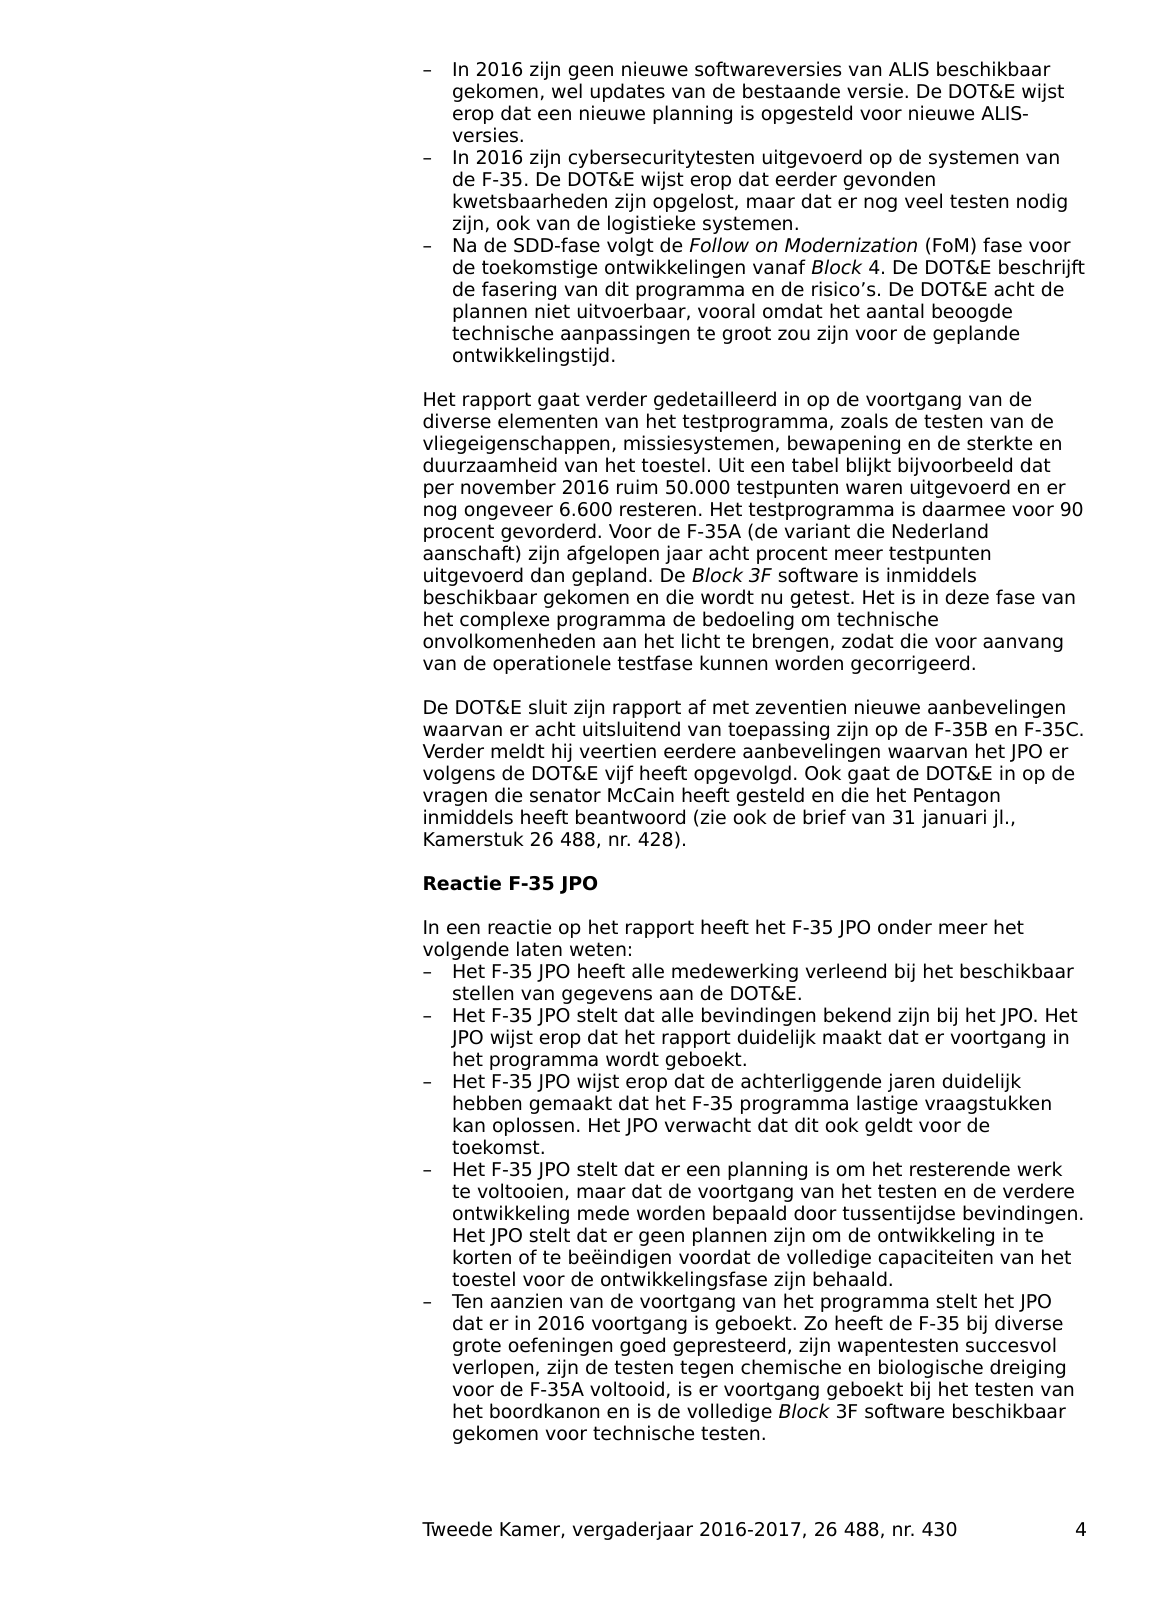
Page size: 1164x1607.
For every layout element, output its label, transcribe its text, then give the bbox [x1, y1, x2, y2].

text – In 2016 zijn geen nieuwe softwareversies van ALIS beschikbaar gekomen, wel updates van de bestaande versie. De DOT&E wijst erop dat een nieuwe planning is opgesteld voor nieuwe ALIS-versies. [422, 59, 1087, 147]
text – Het F-35 JPO stelt dat alle bevindingen bekend zijn bij het JPO. Het JPO wijst erop dat het rapport duidelijk maakt dat er voortgang in het programma wordt geboekt. [422, 1005, 1087, 1071]
text In een reactie op het rapport heeft het F-35 JPO onder meer het volgende laten weten: [422, 917, 1087, 961]
text – Na de SDD-fase volgt de Follow on Modernization (FoM) fase voor de toekomstige ontwikkelingen vanaf Block 4. De DOT&E beschrijft de fasering van dit programma en de risico’s. De DOT&E acht de plannen niet uitvoerbaar, vooral omdat het aantal beoogde technische aanpassingen te groot zou zijn voor de geplande ontwikkelingstijd. [422, 235, 1087, 367]
subtitle Reactie F-35 JPO [422, 873, 1087, 895]
text De DOT&E sluit zijn rapport af met zeventien nieuwe aanbevelingen waarvan er acht uitsluitend van toepassing zijn op de F-35B en F-35C. Verder meldt hij veertien eerdere aanbevelingen waarvan het JPO er volgens de DOT&E vijf heeft opgevolgd. Ook gaat de DOT&E in op de vragen die senator McCain heeft gesteld en die het Pentagon inmiddels heeft beantwoord (zie ook de brief van 31 januari jl., Kamerstuk 26 488, nr. 428). [422, 697, 1087, 851]
text – Het F-35 JPO wijst erop dat de achterliggende jaren duidelijk hebben gemaakt dat het F-35 programma lastige vraagstukken kan oplossen. Het JPO verwacht dat dit ook geldt voor de toekomst. [422, 1071, 1087, 1159]
text – In 2016 zijn cybersecuritytesten uitgevoerd op de systemen van de F-35. De DOT&E wijst erop dat eerder gevonden kwetsbaarheden zijn opgelost, maar dat er nog veel testen nodig zijn, ook van de logistieke systemen. [422, 147, 1087, 235]
text – Het F-35 JPO stelt dat er een planning is om het resterende werk te voltooien, maar dat de voortgang van het testen en de verdere ontwikkeling mede worden bepaald door tussentijdse bevindingen. Het JPO stelt dat er geen plannen zijn om de ontwikkeling in te korten of te beëindigen voordat de volledige capaciteiten van het toestel voor de ontwikkelingsfase zijn behaald. [422, 1159, 1087, 1291]
text Het rapport gaat verder gedetailleerd in op de voortgang van de diverse elementen van het testprogramma, zoals de testen van de vliegeigenschappen, missiesystemen, bewapening en de sterkte en duurzaamheid van het toestel. Uit een tabel blijkt bijvoorbeeld dat per november 2016 ruim 50.000 testpunten waren uitgevoerd en er nog ongeveer 6.600 resteren. Het testprogramma is daarmee voor 90 procent gevorderd. Voor de F-35A (de variant die Nederland aanschaft) zijn afgelopen jaar acht procent meer testpunten uitgevoerd dan gepland. De Block 3F software is inmiddels beschikbaar gekomen en die wordt nu getest. Het is in deze fase van het complexe programma de bedoeling om technische onvolkomenheden aan het licht te brengen, zodat die voor aanvang van de operationele testfase kunnen worden gecorrigeerd. [422, 389, 1087, 675]
text – Ten aanzien van de voortgang van het programma stelt het JPO dat er in 2016 voortgang is geboekt. Zo heeft de F-35 bij diverse grote oefeningen goed gepresteerd, zijn wapentesten succesvol verlopen, zijn de testen tegen chemische en biologische dreiging voor de F-35A voltooid, is er voortgang geboekt bij het testen van het boordkanon en is de volledige Block 3F software beschikbaar gekomen voor technische testen. [422, 1291, 1087, 1444]
text – Het F-35 JPO heeft alle medewerking verleend bij het beschikbaar stellen van gegevens aan de DOT&E. [422, 961, 1087, 1005]
